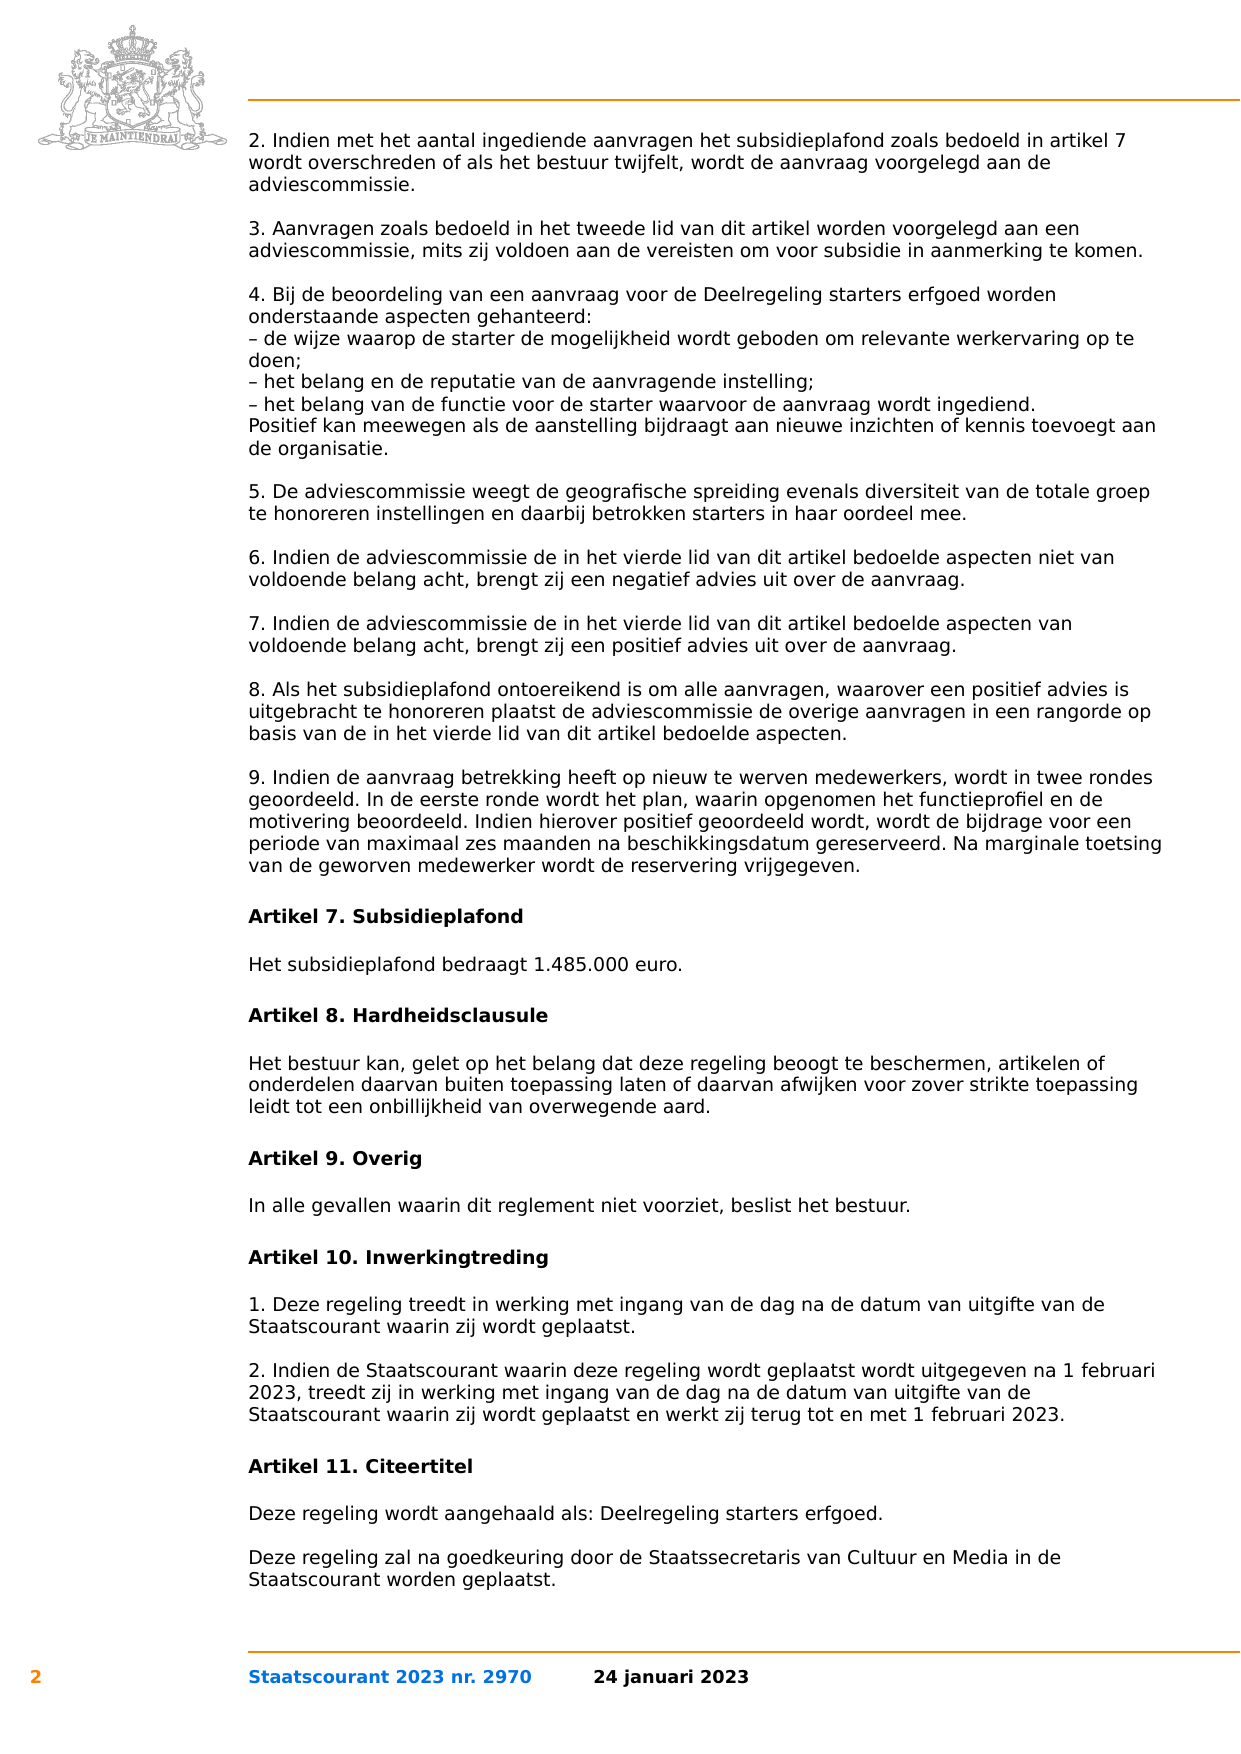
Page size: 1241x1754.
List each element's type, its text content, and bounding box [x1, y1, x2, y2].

text Deze regeling zal na goedkeuring door de Staatssecretaris van Cultuur en Media in de Staatscourant worden geplaatst. [248, 1547, 1163, 1591]
subtitle Artikel 10. Inwerkingtreding [248, 1247, 1163, 1269]
text 2. Indien met het aantal ingediende aanvragen het subsidieplafond zoals bedoeld in artikel 7 wordt overschreden of als het bestuur twijfelt, wordt de aanvraag voorgelegd aan de adviescommissie. [248, 130, 1163, 196]
text 8. Als het subsidieplafond ontoereikend is om alle aanvragen, waarover een positief advies is uitgebracht te honoreren plaatst de adviescommissie de overige aanvragen in een rangorde op basis van de in het vierde lid van dit artikel bedoelde aspecten. [248, 679, 1163, 745]
text 7. Indien de adviescommissie de in het vierde lid van dit artikel bedoelde aspecten van voldoende belang acht, brengt zij een positief advies uit over de aanvraag. [248, 613, 1163, 657]
picture [38, 25, 227, 150]
text Het subsidieplafond bedraagt 1.485.000 euro. [248, 953, 1163, 975]
text 1. Deze regeling treedt in werking met ingang van de dag na de datum van uitgifte van de Staatscourant waarin zij wordt geplaatst. [248, 1294, 1163, 1338]
subtitle Artikel 11. Citeertitel [248, 1456, 1163, 1478]
text – het belang en de reputatie van de aanvragende instelling; [248, 371, 1163, 393]
subtitle Artikel 9. Overig [248, 1148, 1163, 1170]
text 4. Bij de beoordeling van een aanvraag voor de Deelregeling starters erfgoed worden onderstaande aspecten gehanteerd: [248, 283, 1163, 327]
subtitle Artikel 8. Hardheidsclausule [248, 1005, 1163, 1027]
text Deze regeling wordt aangehaald als: Deelregeling starters erfgoed. [248, 1503, 1163, 1525]
text – de wijze waarop de starter de mogelijkheid wordt geboden om relevante werkervaring op te doen; [248, 327, 1163, 371]
text 2. Indien de Staatscourant waarin deze regeling wordt geplaatst wordt uitgegeven na 1 februari 2023, treedt zij in werking met ingang van de dag na de datum van uitgifte van de Staatscourant waarin zij wordt geplaatst en werkt zij terug tot en met 1 februari 2023. [248, 1360, 1163, 1426]
text 5. De adviescommissie weegt de geografische spreiding evenals diversiteit van de totale groep te honoreren instellingen en daarbij betrokken starters in haar oordeel mee. [248, 481, 1163, 525]
text In alle gevallen waarin dit reglement niet voorziet, beslist het bestuur. [248, 1195, 1163, 1217]
text Het bestuur kan, gelet op het belang dat deze regeling beoogt te beschermen, artikelen of onderdelen daarvan buiten toepassing laten of daarvan afwijken voor zover strikte toepassing leidt tot een onbillijkheid van overwegende aard. [248, 1052, 1163, 1118]
text 3. Aanvragen zoals bedoeld in het tweede lid van dit artikel worden voorgelegd aan een adviescommissie, mits zij voldoen aan de vereisten om voor subsidie in aanmerking te komen. [248, 218, 1163, 262]
text Positief kan meewegen als de aanstelling bijdraagt aan nieuwe inzichten of kennis toevoegt aan de organisatie. [248, 415, 1163, 459]
text 6. Indien de adviescommissie de in het vierde lid van dit artikel bedoelde aspecten niet van voldoende belang acht, brengt zij een negatief advies uit over de aanvraag. [248, 547, 1163, 591]
subtitle Artikel 7. Subsidieplafond [248, 906, 1163, 928]
text – het belang van de functie voor de starter waarvoor de aanvraag wordt ingediend. [248, 393, 1163, 415]
text 9. Indien de aanvraag betrekking heeft op nieuw te werven medewerkers, wordt in twee rondes geoordeeld. In de eerste ronde wordt het plan, waarin opgenomen het functieprofiel en de motivering beoordeeld. Indien hierover positief geoordeeld wordt, wordt de bijdrage voor een periode van maximaal zes maanden na beschikkingsdatum gereserveerd. Na marginale toetsing van de geworven medewerker wordt de reservering vrijgegeven. [248, 767, 1163, 876]
